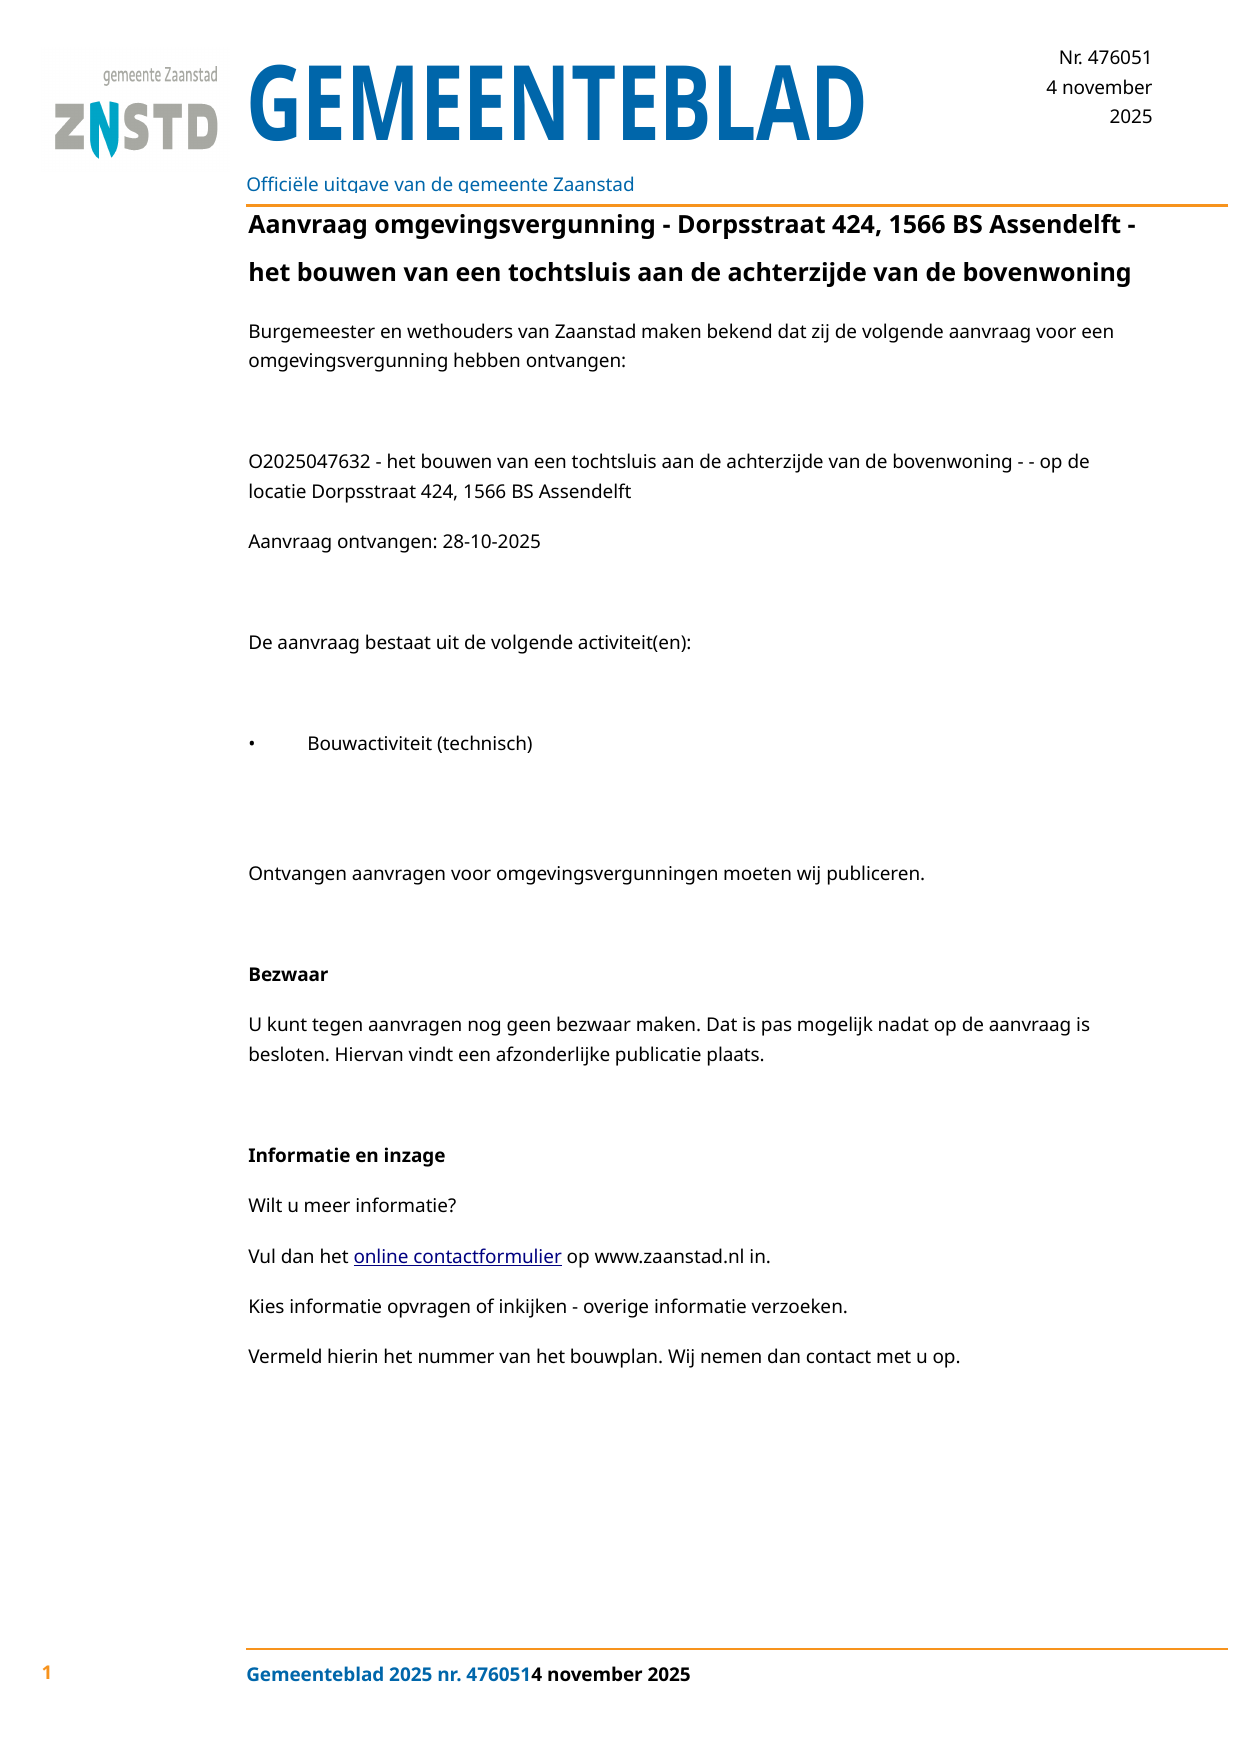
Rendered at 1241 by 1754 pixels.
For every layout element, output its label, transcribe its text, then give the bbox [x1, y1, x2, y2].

text Bezwaar [248, 961, 1152, 987]
text De aanvraag bestaat uit de volgende activiteit(en): [248, 629, 1152, 655]
text Burgemeester en wethouders van Zaanstad maken bekend dat zij de volgende aanvraag voor een omgevingsvergunning hebben ontvangen: [248, 318, 1152, 373]
text Aanvraag omgevingsvergunning - Dorpsstraat 424, 1566 BS Assendelft - het bouwen van een tochtsluis aan de achterzijde van de bovenwoning [248, 207, 1152, 288]
text Informatie en inzage [248, 1142, 1152, 1168]
text Vul dan het online contactformulier op www.zaanstad.nl in. [248, 1243, 1152, 1269]
picture [41, 47, 231, 172]
text U kunt tegen aanvragen nog geen bezwaar maken. Dat is pas mogelijk nadat op de aanvraag is besloten. Hiervan vindt een afzonderlijke publicatie plaats. [248, 1012, 1152, 1067]
text Ontvangen aanvragen voor omgevingsvergunningen moeten wij publiceren. [248, 860, 1152, 886]
text Kies informatie opvragen of inkijken - overige informatie verzoeken. [248, 1293, 1152, 1319]
text O2025047632 - het bouwen van een tochtsluis aan de achterzijde van de bovenwoning - - op de locatie Dorpsstraat 424, 1566 BS Assendelft [248, 448, 1152, 504]
text Aanvraag ontvangen: 28-10-2025 [248, 528, 1152, 554]
text Vermeld hierin het nummer van het bouwplan. Wij nemen dan contact met u op. [248, 1344, 1152, 1369]
list Bouwactiviteit (technisch) [248, 730, 1152, 756]
text Wilt u meer informatie? [248, 1192, 1152, 1218]
